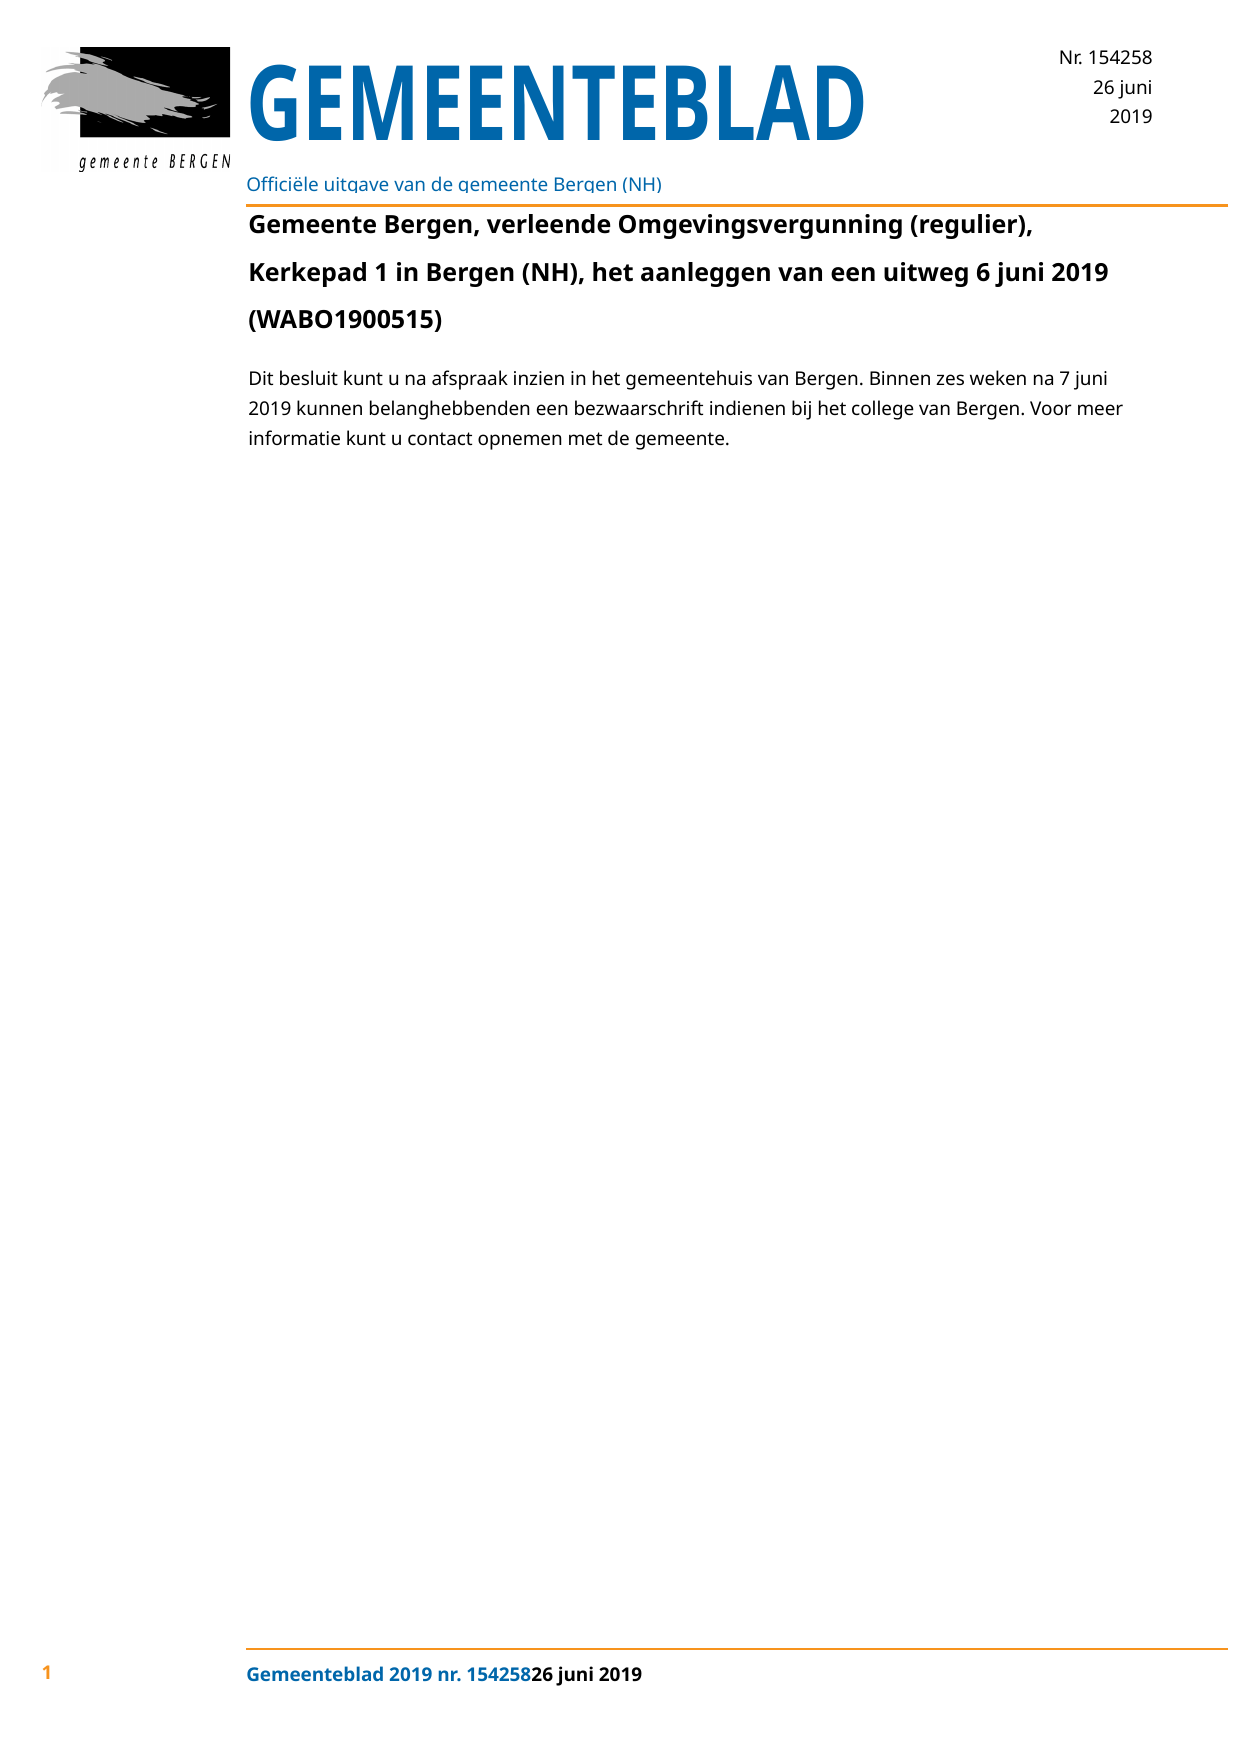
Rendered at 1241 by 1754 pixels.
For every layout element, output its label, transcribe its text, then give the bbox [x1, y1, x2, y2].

text Dit besluit kunt u na afspraak inzien in het gemeentehuis van Bergen. Binnen zes weken na 7 juni 2019 kunnen belanghebbenden een bezwaarschrift indienen bij het college van Bergen. Voor meer informatie kunt u contact opnemen met de gemeente. [248, 366, 1152, 450]
picture [41, 47, 231, 172]
text Gemeente Bergen, verleende Omgevingsvergunning (regulier), Kerkepad 1 in Bergen (NH), het aanleggen van een uitweg 6 juni 2019 (WABO1900515) [248, 207, 1152, 336]
